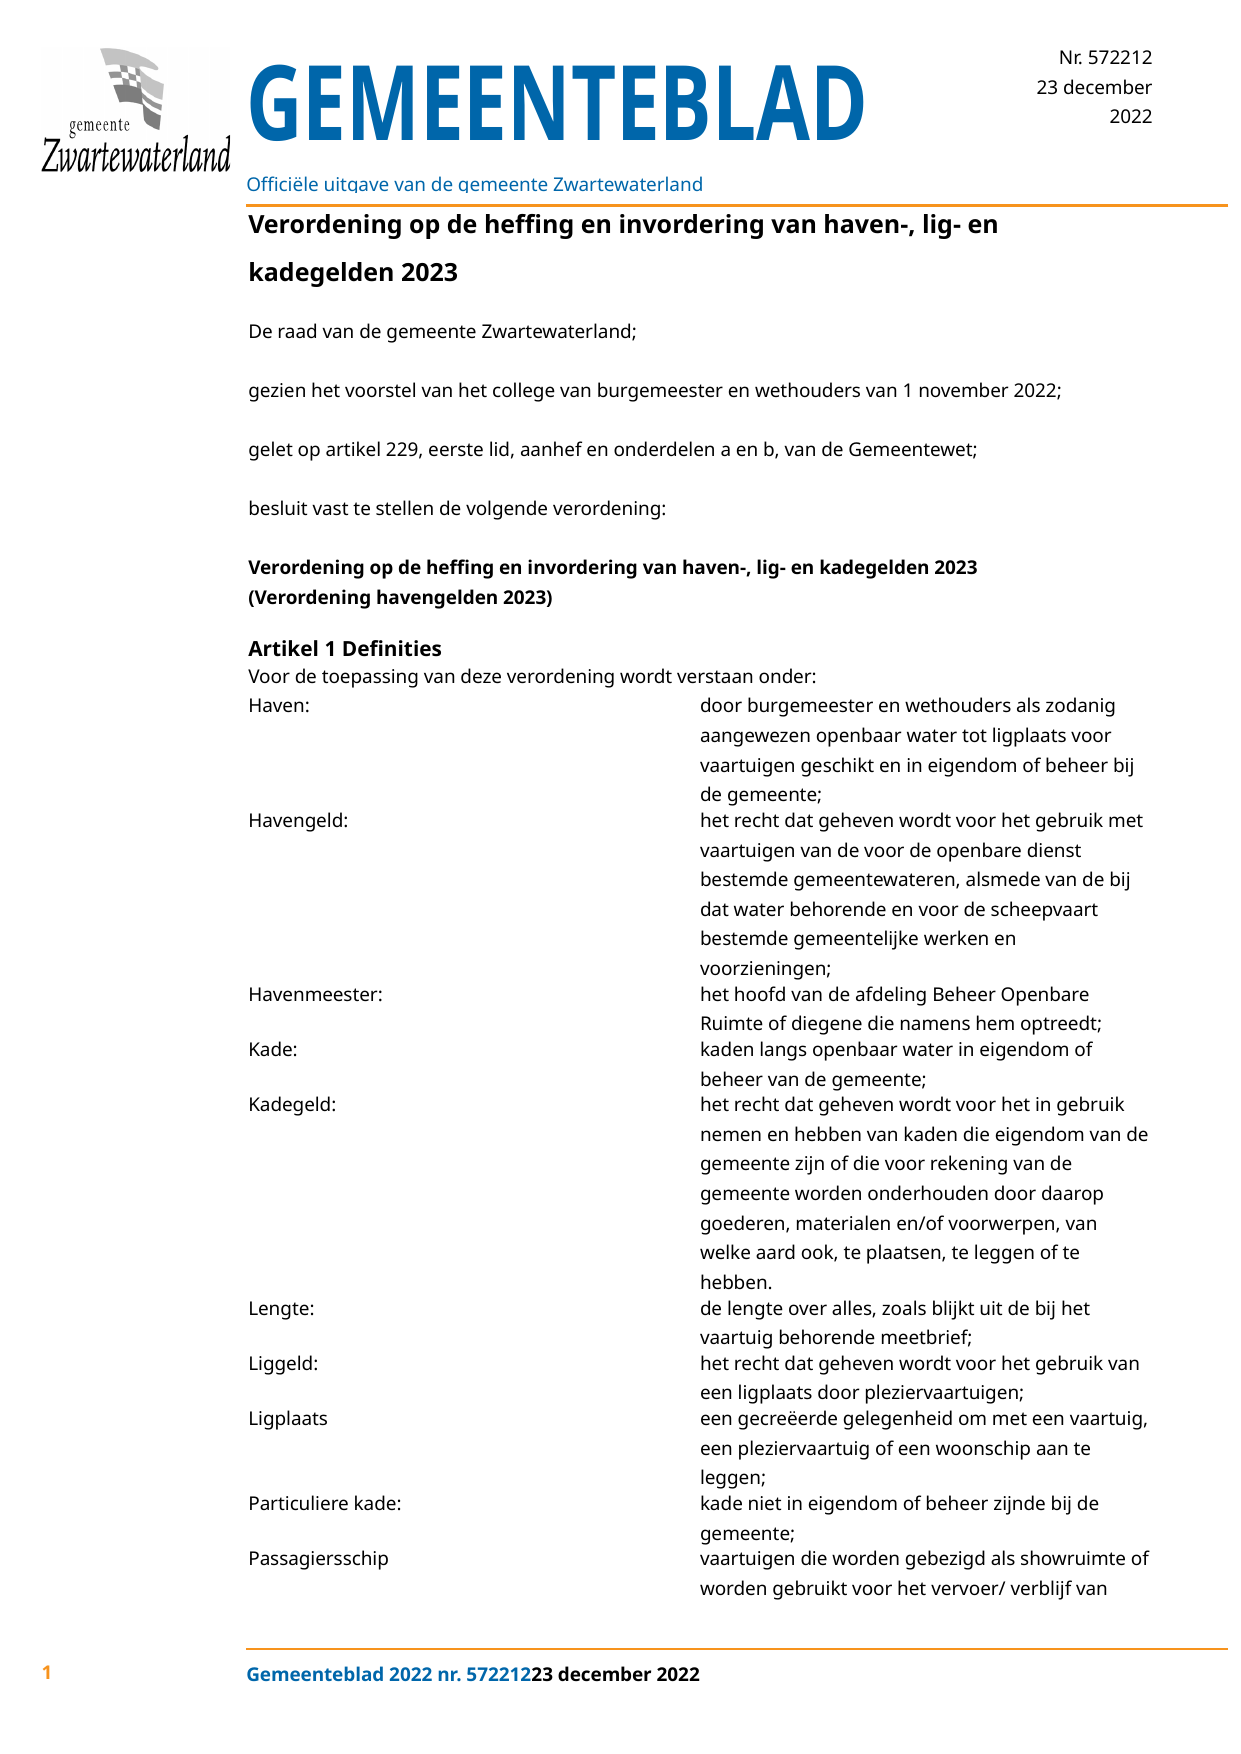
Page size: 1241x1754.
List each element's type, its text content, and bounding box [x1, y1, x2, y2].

text Artikel 1 Definities [248, 634, 1152, 663]
table_cell het hoofd van de afdeling Beheer Openbare Ruimte of diegene die namens hem optreedt; [700, 981, 1152, 1036]
table_cell Particuliere kade: [248, 1490, 700, 1546]
table_cell Kade: [248, 1036, 700, 1091]
text Voor de toepassing van deze verordening wordt verstaan onder: [248, 663, 1152, 689]
table_header Haven: [248, 693, 700, 807]
table_cell kaden langs openbaar water in eigendom of beheer van de gemeente; [700, 1036, 1152, 1091]
table_cell Lengte: [248, 1295, 700, 1350]
table_cell Passagiersschip [248, 1546, 700, 1601]
table_cell Ligplaats [248, 1405, 700, 1490]
text besluit vast te stellen de volgende verordening: [248, 495, 1152, 521]
table_cell Kadegeld: [248, 1091, 700, 1295]
table_cell Liggeld: [248, 1350, 700, 1405]
table_cell Havengeld: [248, 807, 700, 981]
text (Verordening havengelden 2023) [248, 584, 1152, 610]
table_cell Havenmeester: [248, 981, 700, 1036]
table_header door burgemeester en wethouders als zodanig aangewezen openbaar water tot ligplaats voor vaartuigen geschikt en in eigendom of beheer bij de gemeente; [700, 693, 1152, 807]
picture [41, 47, 231, 172]
table_cell het recht dat geheven wordt voor het gebruik met vaartuigen van de voor de openbare dienst bestemde gemeentewateren, alsmede van de bij dat water behorende en voor de scheepvaart bestemde gemeentelijke werken en voorzieningen; [700, 807, 1152, 981]
text gelet op artikel 229, eerste lid, aanhef en onderdelen a en b, van de Gemeentewet; [248, 436, 1152, 462]
table_cell een gecreëerde gelegenheid om met een vaartuig, een pleziervaartuig of een woonschip aan te leggen; [700, 1405, 1152, 1490]
text Verordening op de heffing en invordering van haven-, lig- en kadegelden 2023 [248, 207, 1152, 288]
text Verordening op de heffing en invordering van haven-, lig- en kadegelden 2023 [248, 554, 1152, 580]
table_cell het recht dat geheven wordt voor het in gebruik nemen en hebben van kaden die eigendom van de gemeente zijn of die voor rekening van de gemeente worden onderhouden door daarop goederen, materialen en/of voorwerpen, van welke aard ook, te plaatsen, te leggen of te hebben. [700, 1091, 1152, 1295]
table_cell de lengte over alles, zoals blijkt uit de bij het vaartuig behorende meetbrief; [700, 1295, 1152, 1350]
text gezien het voorstel van het college van burgemeester en wethouders van 1 november 2022; [248, 377, 1152, 403]
table_cell vaartuigen die worden gebezigd als showruimte of worden gebruikt voor het vervoer/ verblijf van [700, 1546, 1152, 1601]
table_cell kade niet in eigendom of beheer zijnde bij de gemeente; [700, 1490, 1152, 1546]
text De raad van de gemeente Zwartewaterland; [248, 318, 1152, 344]
table_cell het recht dat geheven wordt voor het gebruik van een ligplaats door pleziervaartuigen; [700, 1350, 1152, 1405]
